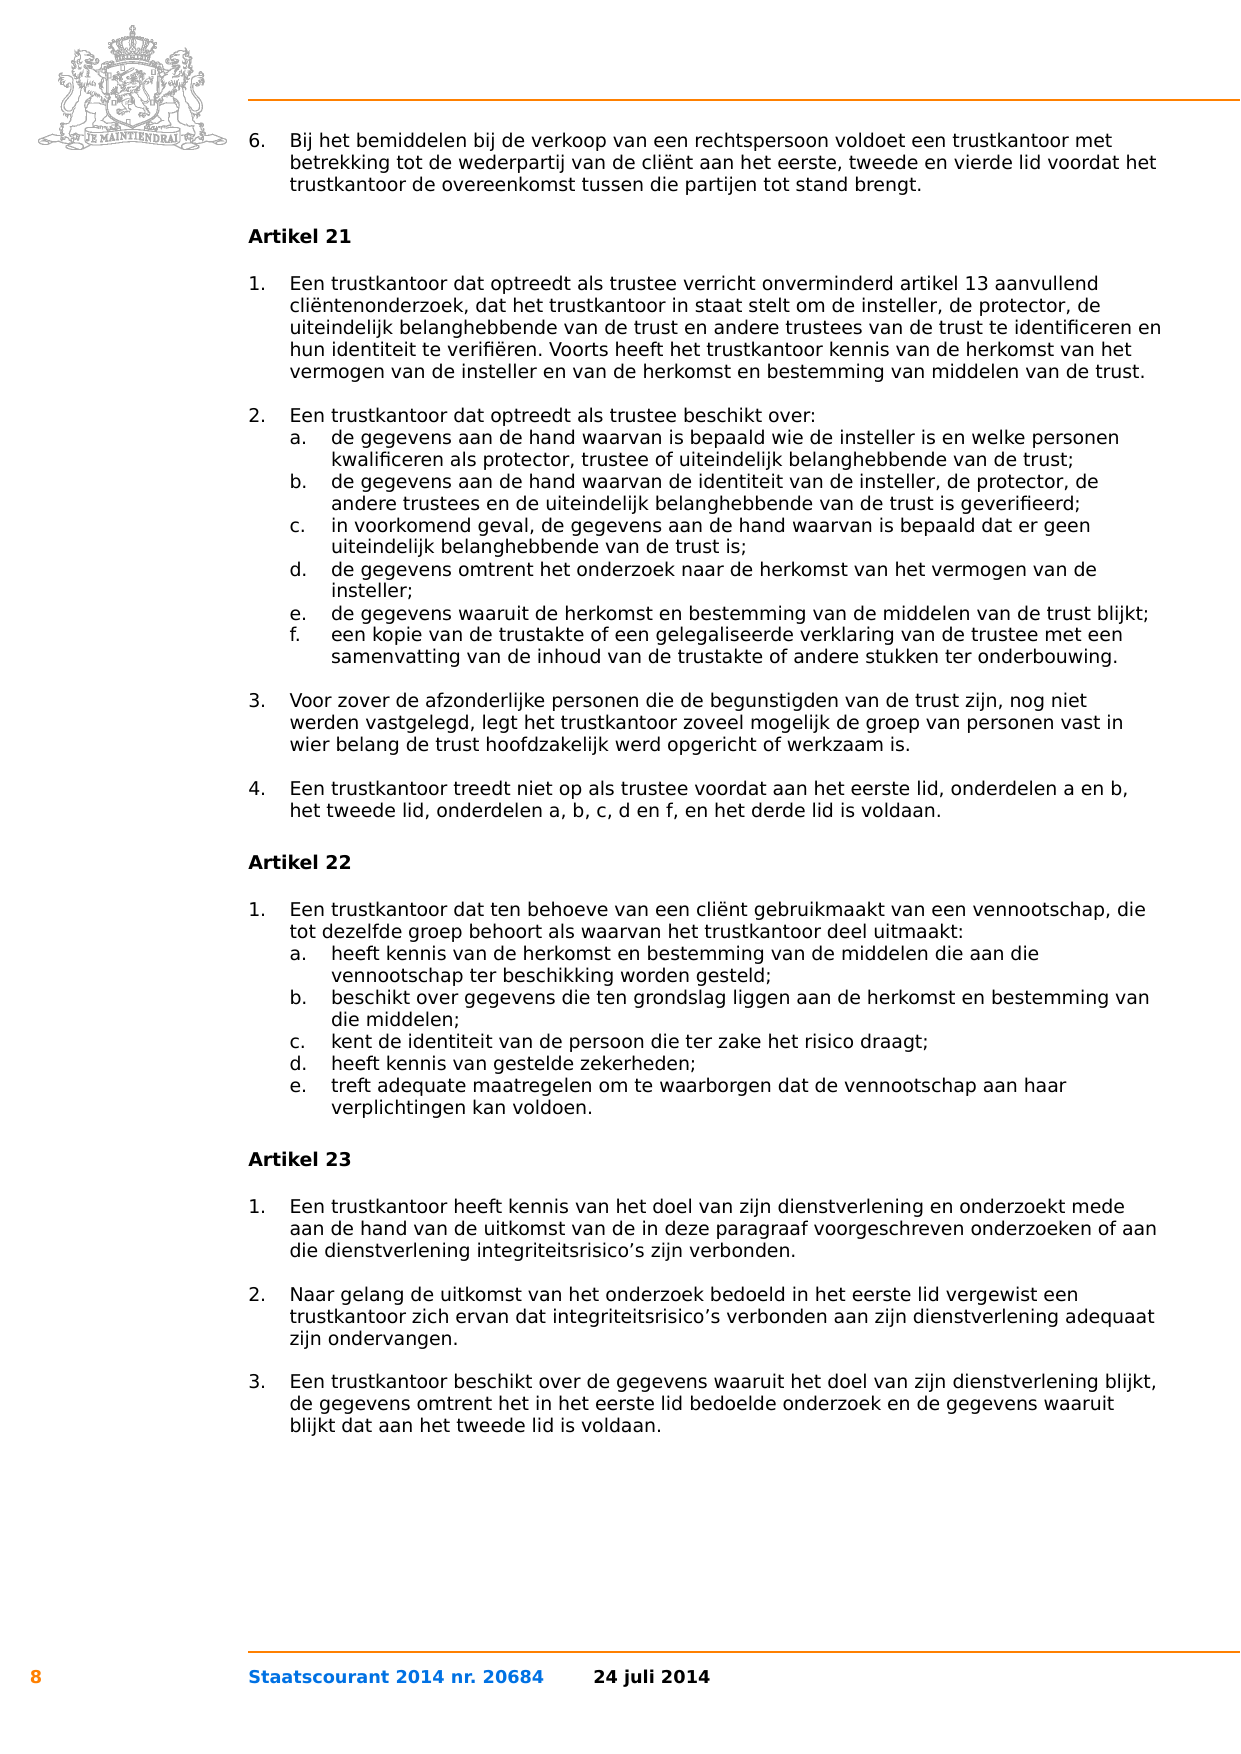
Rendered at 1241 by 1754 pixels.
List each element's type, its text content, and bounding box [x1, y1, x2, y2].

text b. beschikt over gegevens die ten grondslag liggen aan de herkomst en bestemming van die middelen; [289, 987, 1163, 1031]
text 3. Voor zover de afzonderlijke personen die de begunstigden van de trust zijn, nog niet werden vastgelegd, legt het trustkantoor zoveel mogelijk de groep van personen vast in wier belang de trust hoofdzakelijk werd opgericht of werkzaam is. [248, 690, 1163, 756]
text 1. Een trustkantoor dat optreedt als trustee verricht onverminderd artikel 13 aanvullend cliëntenonderzoek, dat het trustkantoor in staat stelt om de insteller, de protector, de uiteindelijk belanghebbende van de trust en andere trustees van de trust te identificeren en hun identiteit te verifiëren. Voorts heeft het trustkantoor kennis van de herkomst van het vermogen van de insteller en van de herkomst en bestemming van middelen van de trust. [248, 273, 1163, 383]
text d. heeft kennis van gestelde zekerheden; [289, 1053, 1163, 1075]
text a. heeft kennis van de herkomst en bestemming van de middelen die aan die vennootschap ter beschikking worden gesteld; [289, 943, 1163, 987]
text d. de gegevens omtrent het onderzoek naar de herkomst van het vermogen van de insteller; [289, 558, 1163, 602]
text 2. Naar gelang de uitkomst van het onderzoek bedoeld in het eerste lid vergewist een trustkantoor zich ervan dat integriteitsrisico’s verbonden aan zijn dienstverlening adequaat zijn ondervangen. [248, 1283, 1163, 1349]
text 1. Een trustkantoor heeft kennis van het doel van zijn dienstverlening en onderzoekt mede aan de hand van de uitkomst van de in deze paragraaf voorgeschreven onderzoeken of aan die dienstverlening integriteitsrisico’s zijn verbonden. [248, 1196, 1163, 1262]
text e. de gegevens waaruit de herkomst en bestemming van de middelen van de trust blijkt; [289, 602, 1163, 624]
text b. de gegevens aan de hand waarvan de identiteit van de insteller, de protector, de andere trustees en de uiteindelijk belanghebbende van de trust is geverifieerd; [289, 471, 1163, 514]
text 2. Een trustkantoor dat optreedt als trustee beschikt over: [248, 404, 1163, 427]
text c. in voorkomend geval, de gegevens aan de hand waarvan is bepaald dat er geen uiteindelijk belanghebbende van de trust is; [289, 514, 1163, 558]
text a. de gegevens aan de hand waarvan is bepaald wie de insteller is en welke personen kwalificeren als protector, trustee of uiteindelijk belanghebbende van de trust; [289, 427, 1163, 471]
subtitle Artikel 21 [248, 226, 1163, 248]
text 1. Een trustkantoor dat ten behoeve van een cliënt gebruikmaakt van een vennootschap, die tot dezelfde groep behoort als waarvan het trustkantoor deel uitmaakt: [248, 899, 1163, 943]
text 4. Een trustkantoor treedt niet op als trustee voordat aan het eerste lid, onderdelen a en b, het tweede lid, onderdelen a, b, c, d en f, en het derde lid is voldaan. [248, 778, 1163, 822]
subtitle Artikel 23 [248, 1149, 1163, 1171]
text f. een kopie van de trustakte of een gelegaliseerde verklaring van de trustee met een samenvatting van de inhoud van de trustakte of andere stukken ter onderbouwing. [289, 624, 1163, 668]
subtitle Artikel 22 [248, 852, 1163, 874]
picture [38, 25, 227, 150]
text c. kent de identiteit van de persoon die ter zake het risico draagt; [289, 1031, 1163, 1053]
text 6. Bij het bemiddelen bij de verkoop van een rechtspersoon voldoet een trustkantoor met betrekking tot de wederpartij van de cliënt aan het eerste, tweede en vierde lid voordat het trustkantoor de overeenkomst tussen die partijen tot stand brengt. [248, 130, 1163, 196]
text 3. Een trustkantoor beschikt over de gegevens waaruit het doel van zijn dienstverlening blijkt, de gegevens omtrent het in het eerste lid bedoelde onderzoek en de gegevens waaruit blijkt dat aan het tweede lid is voldaan. [248, 1371, 1163, 1437]
text e. treft adequate maatregelen om te waarborgen dat de vennootschap aan haar verplichtingen kan voldoen. [289, 1075, 1163, 1119]
